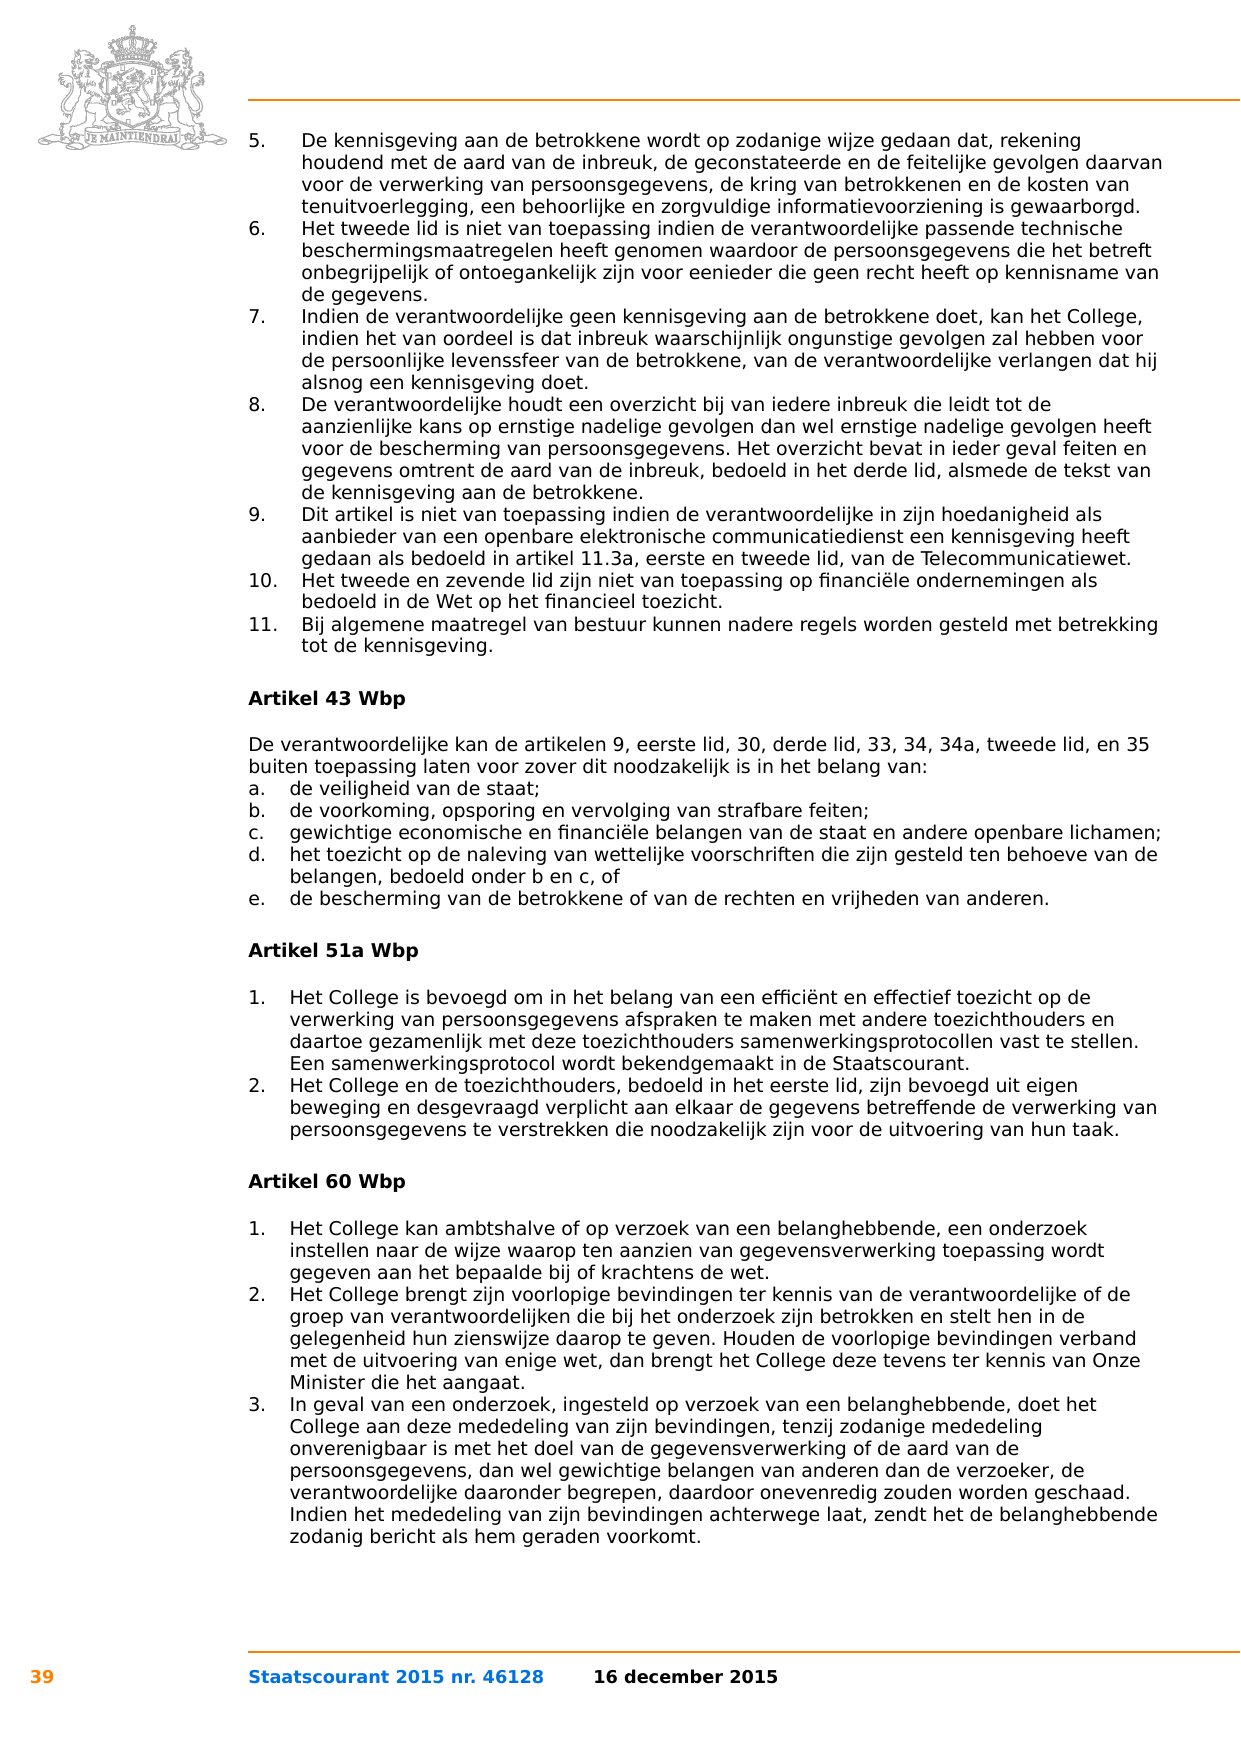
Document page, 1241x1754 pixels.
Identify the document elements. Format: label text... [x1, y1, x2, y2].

text 5. De kennisgeving aan de betrokkene wordt op zodanige wijze gedaan dat, rekening houdend met de aard van de inbreuk, de geconstateerde en de feitelijke gevolgen daarvan voor de verwerking van persoonsgegevens, de kring van betrokkenen en de kosten van tenuitvoerlegging, een behoorlijke en zorgvuldige informatievoorziening is gewaarborgd. [248, 130, 1163, 218]
text 10. Het tweede en zevende lid zijn niet van toepassing op financiële ondernemingen als bedoeld in de Wet op het financieel toezicht. [248, 569, 1163, 613]
text 7. Indien de verantwoordelijke geen kennisgeving aan de betrokkene doet, kan het College, indien het van oordeel is dat inbreuk waarschijnlijk ongunstige gevolgen zal hebben voor de persoonlijke levenssfeer van de betrokkene, van de verantwoordelijke verlangen dat hij alsnog een kennisgeving doet. [248, 306, 1163, 394]
subtitle Artikel 51a Wbp [248, 940, 1163, 962]
subtitle Artikel 60 Wbp [248, 1171, 1163, 1193]
text De verantwoordelijke kan de artikelen 9, eerste lid, 30, derde lid, 33, 34, 34a, tweede lid, en 35 buiten toepassing laten voor zover dit noodzakelijk is in het belang van: [248, 734, 1163, 778]
text d. het toezicht op de naleving van wettelijke voorschriften die zijn gesteld ten behoeve van de belangen, bedoeld onder b en c, of [248, 844, 1163, 888]
subtitle Artikel 43 Wbp [248, 687, 1163, 709]
text a. de veiligheid van de staat; [248, 778, 1163, 800]
text c. gewichtige economische en financiële belangen van de staat en andere openbare lichamen; [248, 822, 1163, 844]
text 1. Het College is bevoegd om in het belang van een efficiënt en effectief toezicht op de verwerking van persoonsgegevens afspraken te maken met andere toezichthouders en daartoe gezamenlijk met deze toezichthouders samenwerkingsprotocollen vast te stellen. Een samenwerkingsprotocol wordt bekendgemaakt in de Staatscourant. [248, 987, 1163, 1075]
text e. de bescherming van de betrokkene of van de rechten en vrijheden van anderen. [248, 888, 1163, 910]
text 3. In geval van een onderzoek, ingesteld op verzoek van een belanghebbende, doet het College aan deze mededeling van zijn bevindingen, tenzij zodanige mededeling onverenigbaar is met het doel van de gegevensverwerking of de aard van de persoonsgegevens, dan wel gewichtige belangen van anderen dan de verzoeker, de verantwoordelijke daaronder begrepen, daardoor onevenredig zouden worden geschaad. Indien het mededeling van zijn bevindingen achterwege laat, zendt het de belanghebbende zodanig bericht als hem geraden voorkomt. [248, 1394, 1163, 1548]
picture [38, 25, 227, 150]
text 8. De verantwoordelijke houdt een overzicht bij van iedere inbreuk die leidt tot de aanzienlijke kans op ernstige nadelige gevolgen dan wel ernstige nadelige gevolgen heeft voor de bescherming van persoonsgegevens. Het overzicht bevat in ieder geval feiten en gegevens omtrent de aard van de inbreuk, bedoeld in het derde lid, alsmede de tekst van de kennisgeving aan de betrokkene. [248, 394, 1163, 503]
text 6. Het tweede lid is niet van toepassing indien de verantwoordelijke passende technische beschermingsmaatregelen heeft genomen waardoor de persoonsgegevens die het betreft onbegrijpelijk of ontoegankelijk zijn voor eenieder die geen recht heeft op kennisname van de gegevens. [248, 218, 1163, 306]
text 1. Het College kan ambtshalve of op verzoek van een belanghebbende, een onderzoek instellen naar de wijze waarop ten aanzien van gegevensverwerking toepassing wordt gegeven aan het bepaalde bij of krachtens de wet. [248, 1218, 1163, 1284]
text 2. Het College en de toezichthouders, bedoeld in het eerste lid, zijn bevoegd uit eigen beweging en desgevraagd verplicht aan elkaar de gegevens betreffende de verwerking van persoonsgegevens te verstrekken die noodzakelijk zijn voor de uitvoering van hun taak. [248, 1075, 1163, 1141]
text 9. Dit artikel is niet van toepassing indien de verantwoordelijke in zijn hoedanigheid als aanbieder van een openbare elektronische communicatiedienst een kennisgeving heeft gedaan als bedoeld in artikel 11.3a, eerste en tweede lid, van de Telecommunicatiewet. [248, 503, 1163, 569]
text 2. Het College brengt zijn voorlopige bevindingen ter kennis van de verantwoordelijke of de groep van verantwoordelijken die bij het onderzoek zijn betrokken en stelt hen in de gelegenheid hun zienswijze daarop te geven. Houden de voorlopige bevindingen verband met de uitvoering van enige wet, dan brengt het College deze tevens ter kennis van Onze Minister die het aangaat. [248, 1284, 1163, 1394]
text b. de voorkoming, opsporing en vervolging van strafbare feiten; [248, 800, 1163, 822]
text 11. Bij algemene maatregel van bestuur kunnen nadere regels worden gesteld met betrekking tot de kennisgeving. [248, 613, 1163, 657]
